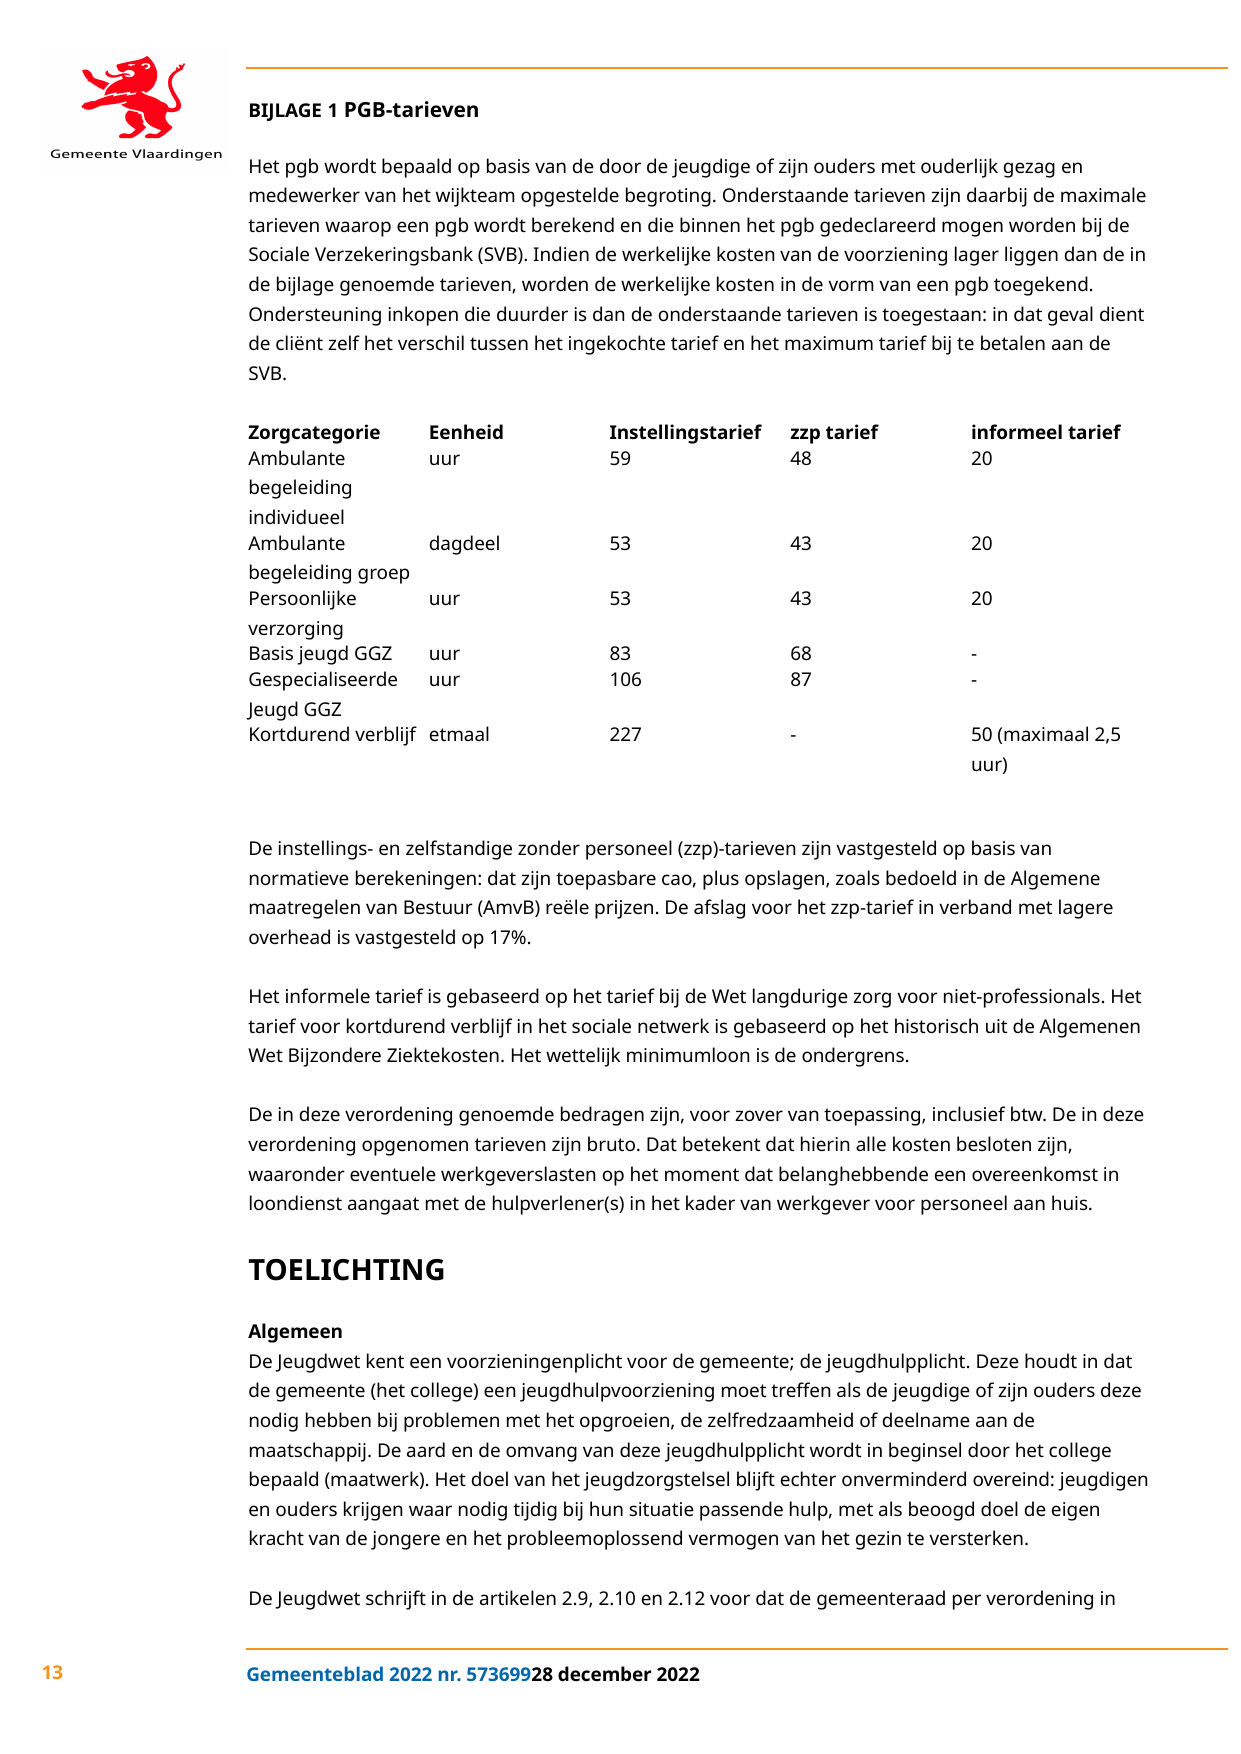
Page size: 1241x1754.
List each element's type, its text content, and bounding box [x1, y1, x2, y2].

table_cell Ambulante begeleiding groep [248, 530, 429, 585]
table_cell 20 [971, 530, 1152, 585]
text De in deze verordening genoemde bedragen zijn, voor zover van toepassing, inclusief btw. De in deze verordening opgenomen tarieven zijn bruto. Dat betekent dat hierin alle kosten besloten zijn, waaronder eventuele werkgeverslasten op het moment dat belanghebbende een overeenkomst in loondienst aangaat met de hulpverlener(s) in het kader van werkgever voor personeel aan huis. [248, 1102, 1152, 1216]
table_header Instellingstarief [609, 419, 790, 445]
table_cell 48 [790, 445, 971, 530]
table_cell Basis jeugd GGZ [248, 641, 429, 666]
text Algemeen [248, 1318, 1152, 1344]
table_cell 53 [609, 585, 790, 641]
text TOELICHTING [248, 1249, 1152, 1289]
table_cell 50 (maximaal 2,5 uur) [971, 722, 1152, 777]
table_cell [248, 777, 429, 803]
table_cell - [971, 641, 1152, 666]
table_cell 87 [790, 666, 971, 722]
table_header Zorgcategorie [248, 419, 429, 445]
picture [41, 47, 231, 172]
table_cell - [790, 722, 971, 777]
text De Jeugdwet kent een voorzieningenplicht voor de gemeente; de jeugdhulpplicht. Deze houdt in dat de gemeente (het college) een jeugdhulpvoorziening moet treffen als de jeugdige of zijn ouders deze nodig hebben bij problemen met het opgroeien, de zelfredzaamheid of deelname aan de maatschappij. De aard en de omvang van deze jeugdhulpplicht wordt in beginsel door het college bepaald (maatwerk). Het doel van het jeugdzorgstelsel blijft echter onverminderd overeind: jeugdigen en ouders krijgen waar nodig tijdig bij hun situatie passende hulp, met als beoogd doel de eigen kracht van de jongere en het probleemoplossend vermogen van het gezin te versterken. [248, 1348, 1152, 1551]
table_cell Gespecialiseerde Jeugd GGZ [248, 666, 429, 722]
table_cell uur [429, 585, 609, 641]
table_cell 59 [609, 445, 790, 530]
table_cell [971, 777, 1152, 803]
table_cell - [971, 666, 1152, 722]
table_cell uur [429, 641, 609, 666]
table_cell 43 [790, 585, 971, 641]
table_header zzp tarief [790, 419, 971, 445]
table_cell 83 [609, 641, 790, 666]
table_cell 20 [971, 445, 1152, 530]
text De Jeugdwet schrijft in de artikelen 2.9, 2.10 en 2.12 voor dat de gemeenteraad per verordening in [248, 1585, 1152, 1610]
table_cell Ambulante begeleiding individueel [248, 445, 429, 530]
table_header Eenheid [429, 419, 609, 445]
text Het informele tarief is gebaseerd op het tarief bij de Wet langdurige zorg voor niet-professionals. Het tarief voor kortdurend verblijf in het sociale netwerk is gebaseerd op het historisch uit de Algemenen Wet Bijzondere Ziektekosten. Het wettelijk minimumloon is de ondergrens. [248, 983, 1152, 1068]
table_cell etmaal [429, 722, 609, 777]
table_cell [429, 777, 609, 803]
table_cell Persoonlijke verzorging [248, 585, 429, 641]
table_cell 53 [609, 530, 790, 585]
text De instellings- en zelfstandige zonder personeel (zzp)-tarieven zijn vastgesteld op basis van normatieve berekeningen: dat zijn toepasbare cao, plus opslagen, zoals bedoeld in de Algemene maatregelen van Bestuur (AmvB) reële prijzen. De afslag voor het zzp-tarief in verband met lagere overhead is vastgesteld op 17%. [248, 835, 1152, 950]
table_header informeel tarief [971, 419, 1152, 445]
table_cell 20 [971, 585, 1152, 641]
table_cell 227 [609, 722, 790, 777]
table_cell uur [429, 445, 609, 530]
table_cell [790, 777, 971, 803]
table_cell 106 [609, 666, 790, 722]
text Het pgb wordt bepaald op basis van de door de jeugdige of zijn ouders met ouderlijk gezag en medewerker van het wijkteam opgestelde begroting. Onderstaande tarieven zijn daarbij de maximale tarieven waarop een pgb wordt berekend en die binnen het pgb gedeclareerd mogen worden bij de Sociale Verzekeringsbank (SVB). Indien de werkelijke kosten van de voorziening lager liggen dan de in de bijlage genoemde tarieven, worden de werkelijke kosten in de vorm van een pgb toegekend. Ondersteuning inkopen die duurder is dan de onderstaande tarieven is toegestaan: in dat geval dient de cliënt zelf het verschil tussen het ingekochte tarief en het maximum tarief bij te betalen aan de SVB. [248, 153, 1152, 386]
table_cell 43 [790, 530, 971, 585]
table_cell uur [429, 666, 609, 722]
table_cell dagdeel [429, 530, 609, 585]
table_cell 68 [790, 641, 971, 666]
table_cell [609, 777, 790, 803]
table_cell Kortdurend verblijf [248, 722, 429, 777]
text BIJLAGE 1 PGB-tarieven [248, 95, 1152, 123]
